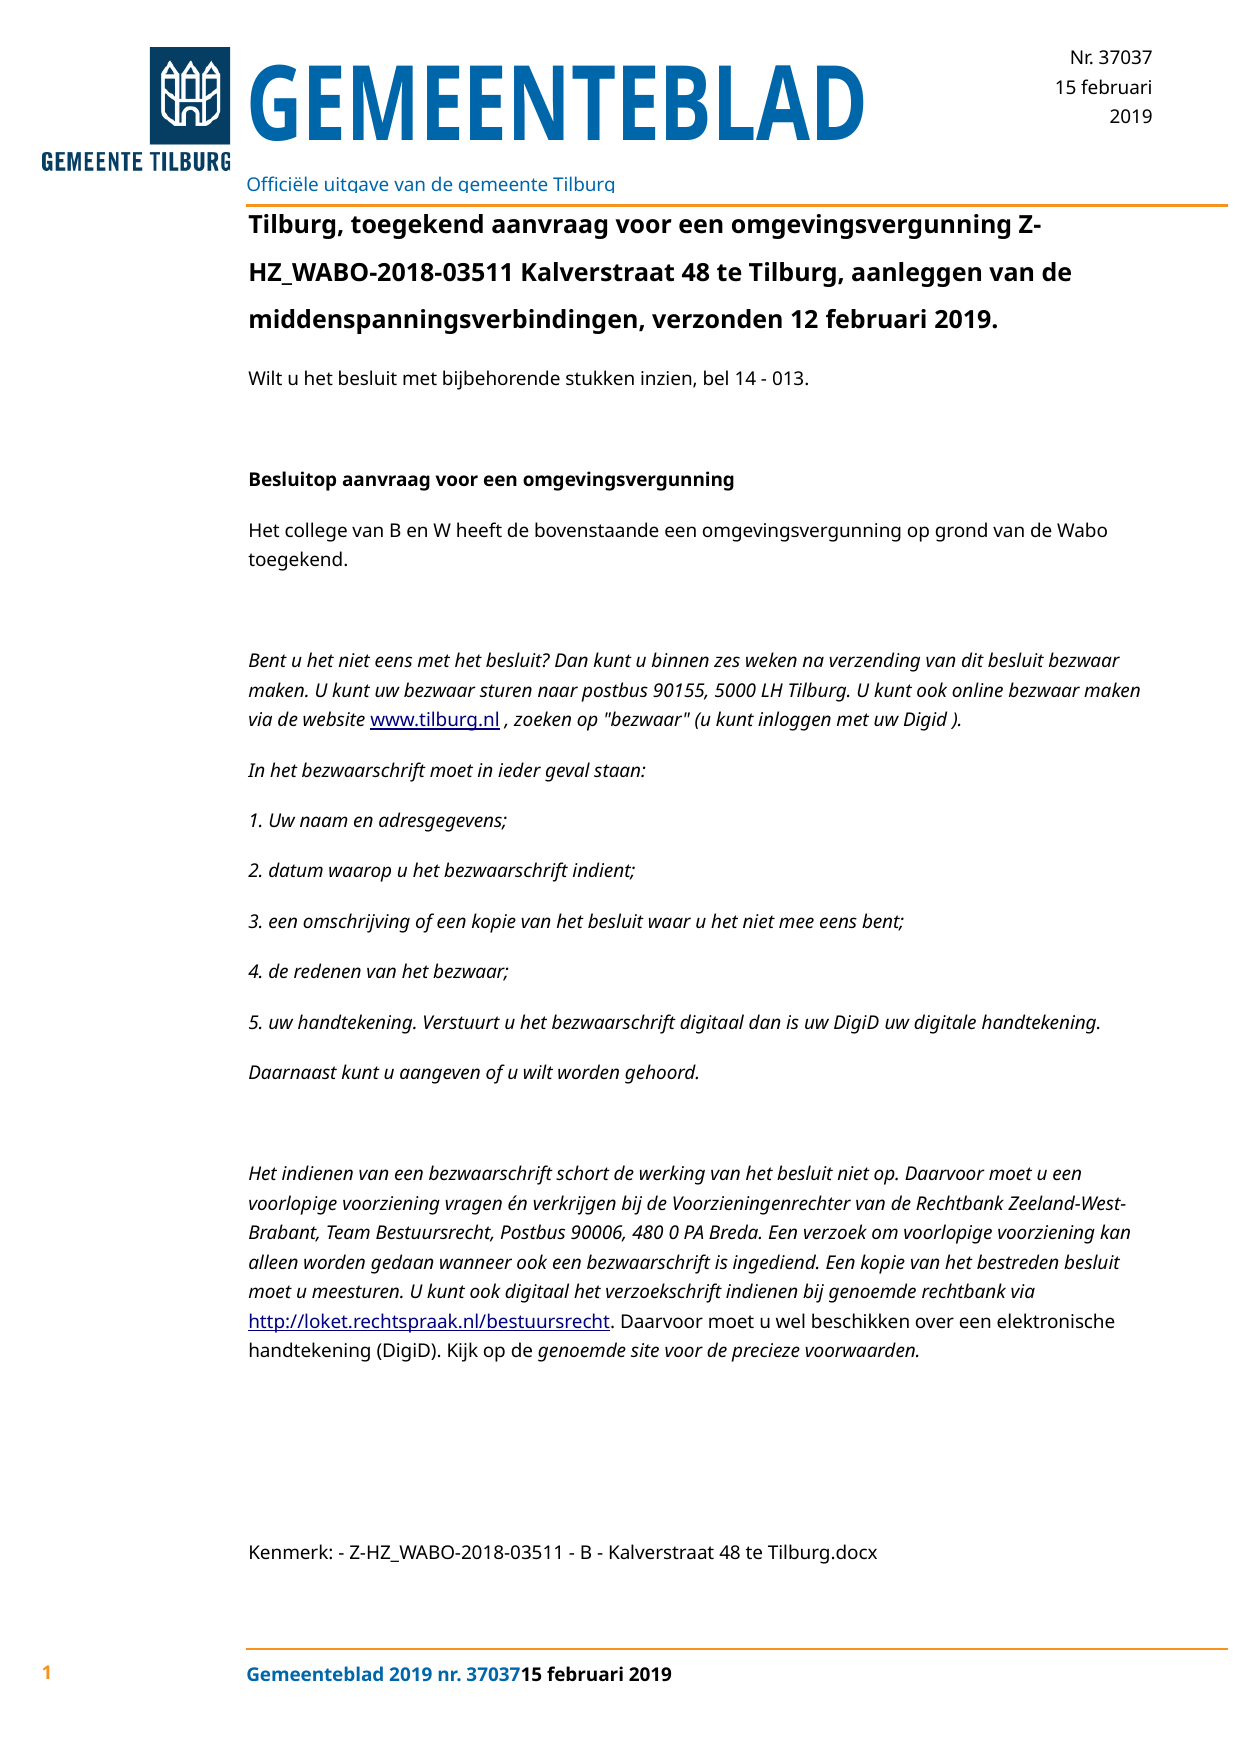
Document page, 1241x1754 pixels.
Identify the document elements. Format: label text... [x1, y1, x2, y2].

picture [41, 47, 231, 172]
text 4. de redenen van het bezwaar; [248, 958, 1152, 984]
text Tilburg, toegekend aanvraag voor een omgevingsvergunning Z-HZ_WABO-2018-03511 Kalverstraat 48 te Tilburg, aanleggen van de middenspanningsverbindingen, verzonden 12 februari 2019. [248, 207, 1152, 336]
text In het bezwaarschrift moet in ieder geval staan: [248, 757, 1152, 782]
text Bent u het niet eens met het besluit? Dan kunt u binnen zes weken na verzending van dit besluit bezwaar maken. U kunt uw bezwaar sturen naar postbus 90155, 5000 LH Tilburg. U kunt ook online bezwaar maken via de website www.tilburg.nl , zoeken op "bezwaar" (u kunt inloggen met uw Digid ). [248, 647, 1152, 732]
text 3. een omschrijving of een kopie van het besluit waar u het niet mee eens bent; [248, 908, 1152, 934]
text Besluitop aanvraag voor een omgevingsvergunning [248, 466, 1152, 492]
text 2. datum waarop u het bezwaarschrift indient; [248, 858, 1152, 883]
text Het indienen van een bezwaarschrift schort de werking van het besluit niet op. Daarvoor moet u een voorlopige voorziening vragen én verkrijgen bij de Voorzieningenrechter van de Rechtbank Zeeland-West-Brabant, Team Bestuursrecht, Postbus 90006, 480 0 PA Breda. Een verzoek om voorlopige voorziening kan alleen worden gedaan wanneer ook een bezwaarschrift is ingediend. Een kopie van het bestreden besluit moet u meesturen. U kunt ook digitaal het verzoekschrift indienen bij genoemde rechtbank via http://loket.rechtspraak.nl/bestuursrecht. Daarvoor moet u wel beschikken over een elektronische handtekening (DigiD). Kijk op de genoemde site voor de precieze voorwaarden. [248, 1160, 1152, 1363]
text 5. uw handtekening. Verstuurt u het bezwaarschrift digitaal dan is uw DigiD uw digitale handtekening. [248, 1009, 1152, 1034]
text Het college van B en W heeft de bovenstaande een omgevingsvergunning op grond van de Wabo toegekend. [248, 517, 1152, 572]
text 1. Uw naam en adresgegevens; [248, 807, 1152, 833]
text Kenmerk: - Z-HZ_WABO-2018-03511 - B - Kalverstraat 48 te Tilburg.docx [248, 1539, 1152, 1565]
text Wilt u het besluit met bijbehorende stukken inzien, bel 14 - 013. [248, 366, 1152, 391]
text Daarnaast kunt u aangeven of u wilt worden gehoord. [248, 1059, 1152, 1085]
